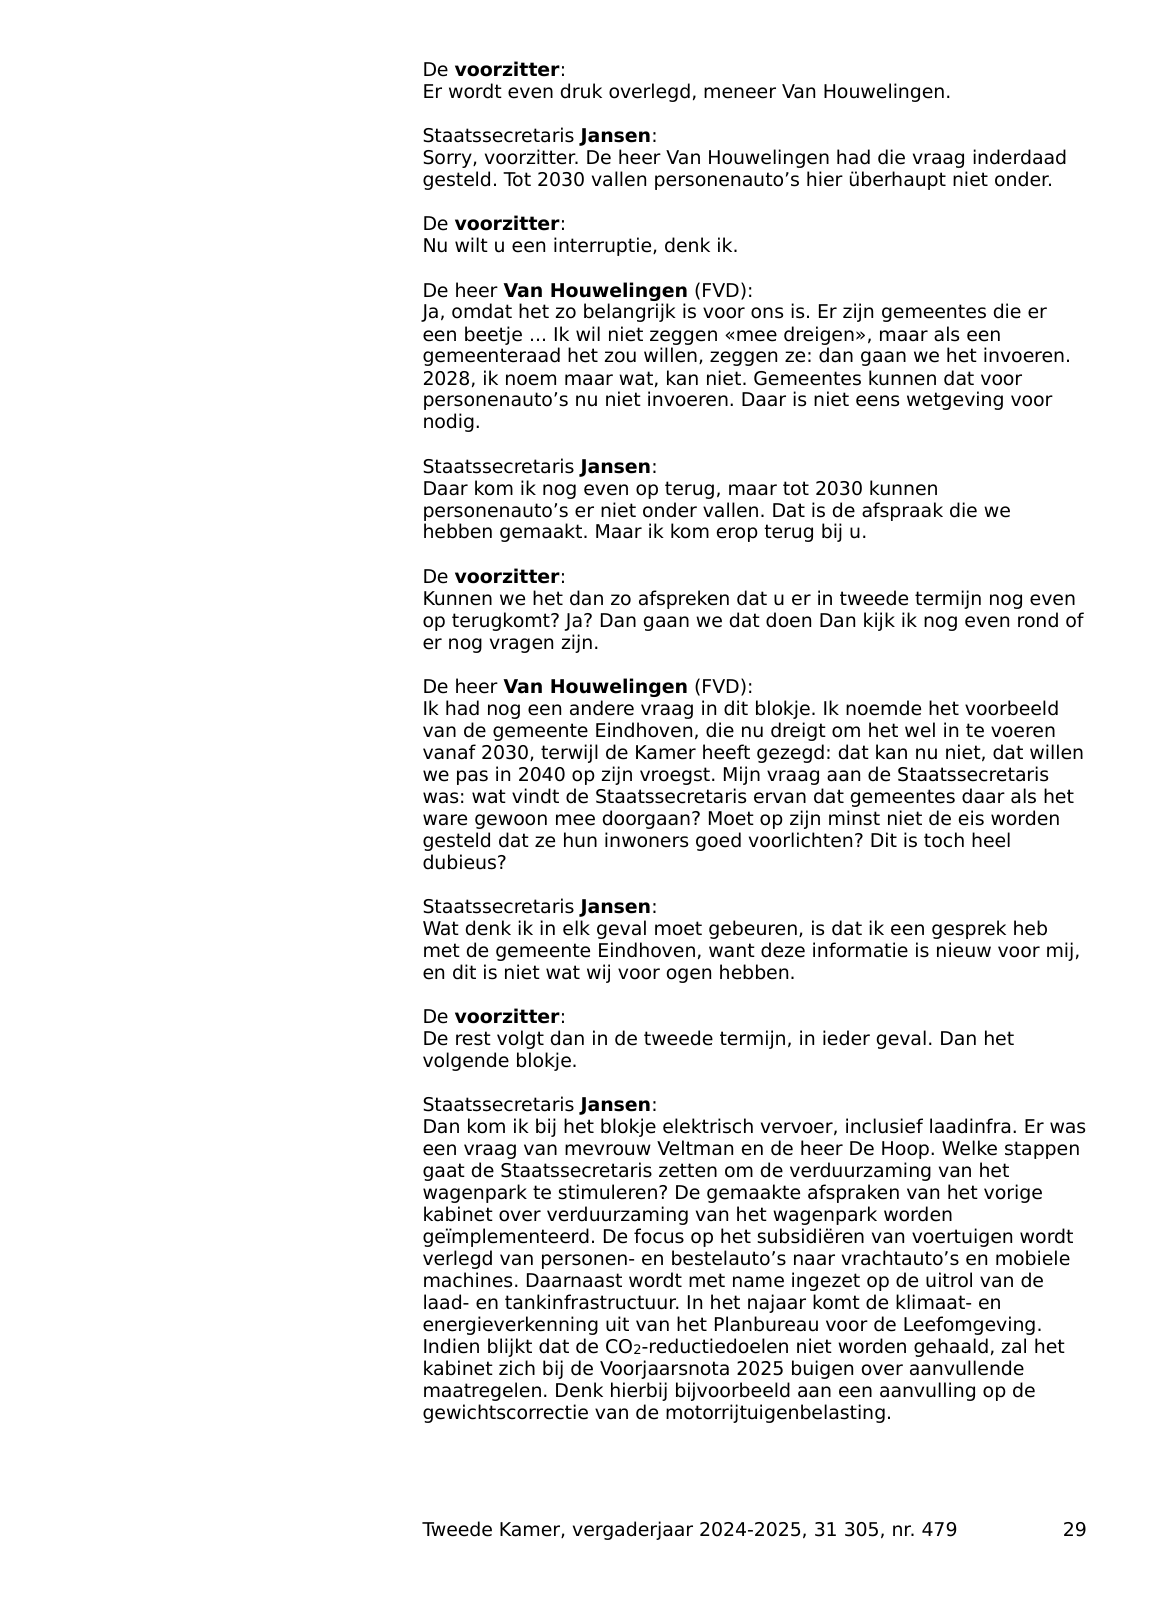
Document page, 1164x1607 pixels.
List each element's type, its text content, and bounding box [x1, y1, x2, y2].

text De rest volgt dan in de tweede termijn, in ieder geval. Dan het volgende blokje. [422, 1028, 1087, 1072]
text Kunnen we het dan zo afspreken dat u er in tweede termijn nog even op terugkomt? Ja? Dan gaan we dat doen Dan kijk ik nog even rond of er nog vragen zijn. [422, 588, 1087, 653]
text Er wordt even druk overlegd, meneer Van Houwelingen. [422, 81, 1087, 103]
text Daar kom ik nog even op terug, maar tot 2030 kunnen personenauto’s er niet onder vallen. Dat is de afspraak die we hebben gemaakt. Maar ik kom erop terug bij u. [422, 477, 1087, 543]
text De heer Van Houwelingen (FVD): [422, 676, 1087, 698]
text Wat denk ik in elk geval moet gebeuren, is dat ik een gesprek heb met de gemeente Eindhoven, want deze informatie is nieuw voor mij, en dit is niet wat wij voor ogen hebben. [422, 918, 1087, 984]
text De voorzitter: [422, 213, 1087, 235]
text Dan kom ik bij het blokje elektrisch vervoer, inclusief laadinfra. Er was een vraag van mevrouw Veltman en de heer De Hoop. Welke stappen gaat de Staatssecretaris zetten om de verduurzaming van het wagenpark te stimuleren? De gemaakte afspraken van het vorige kabinet over verduurzaming van het wagenpark worden geïmplementeerd. De focus op het subsidiëren van voertuigen wordt verlegd van personen- en bestelauto’s naar vrachtauto’s en mobiele machines. Daarnaast wordt met name ingezet op de uitrol van de laad- en tankinfrastructuur. In het najaar komt de klimaat- en energieverkenning uit van het Planbureau voor de Leefomgeving. Indien blijkt dat de CO2-reductiedoelen niet worden gehaald, zal het kabinet zich bij de Voorjaarsnota 2025 buigen over aanvullende maatregelen. Denk hierbij bijvoorbeeld aan een aanvulling op de gewichtscorrectie van de motorrijtuigenbelasting. [422, 1116, 1087, 1424]
text Staatssecretaris Jansen: [422, 1094, 1087, 1116]
text De heer Van Houwelingen (FVD): [422, 279, 1087, 301]
text Nu wilt u een interruptie, denk ik. [422, 235, 1087, 257]
text Staatssecretaris Jansen: [422, 456, 1087, 477]
text De voorzitter: [422, 59, 1087, 81]
text Ik had nog een andere vraag in dit blokje. Ik noemde het voorbeeld van de gemeente Eindhoven, die nu dreigt om het wel in te voeren vanaf 2030, terwijl de Kamer heeft gezegd: dat kan nu niet, dat willen we pas in 2040 op zijn vroegst. Mijn vraag aan de Staatssecretaris was: wat vindt de Staatssecretaris ervan dat gemeentes daar als het ware gewoon mee doorgaan? Moet op zijn minst niet de eis worden gesteld dat ze hun inwoners goed voorlichten? Dit is toch heel dubieus? [422, 698, 1087, 873]
text Staatssecretaris Jansen: [422, 125, 1087, 147]
text Ja, omdat het zo belangrijk is voor ons is. Er zijn gemeentes die er een beetje ... Ik wil niet zeggen «mee dreigen», maar als een gemeenteraad het zou willen, zeggen ze: dan gaan we het invoeren. 2028, ik noem maar wat, kan niet. Gemeentes kunnen dat voor personenauto’s nu niet invoeren. Daar is niet eens wetgeving voor nodig. [422, 301, 1087, 433]
text De voorzitter: [422, 566, 1087, 588]
text De voorzitter: [422, 1006, 1087, 1028]
text Sorry, voorzitter. De heer Van Houwelingen had die vraag inderdaad gesteld. Tot 2030 vallen personenauto’s hier überhaupt niet onder. [422, 147, 1087, 191]
text Staatssecretaris Jansen: [422, 896, 1087, 918]
